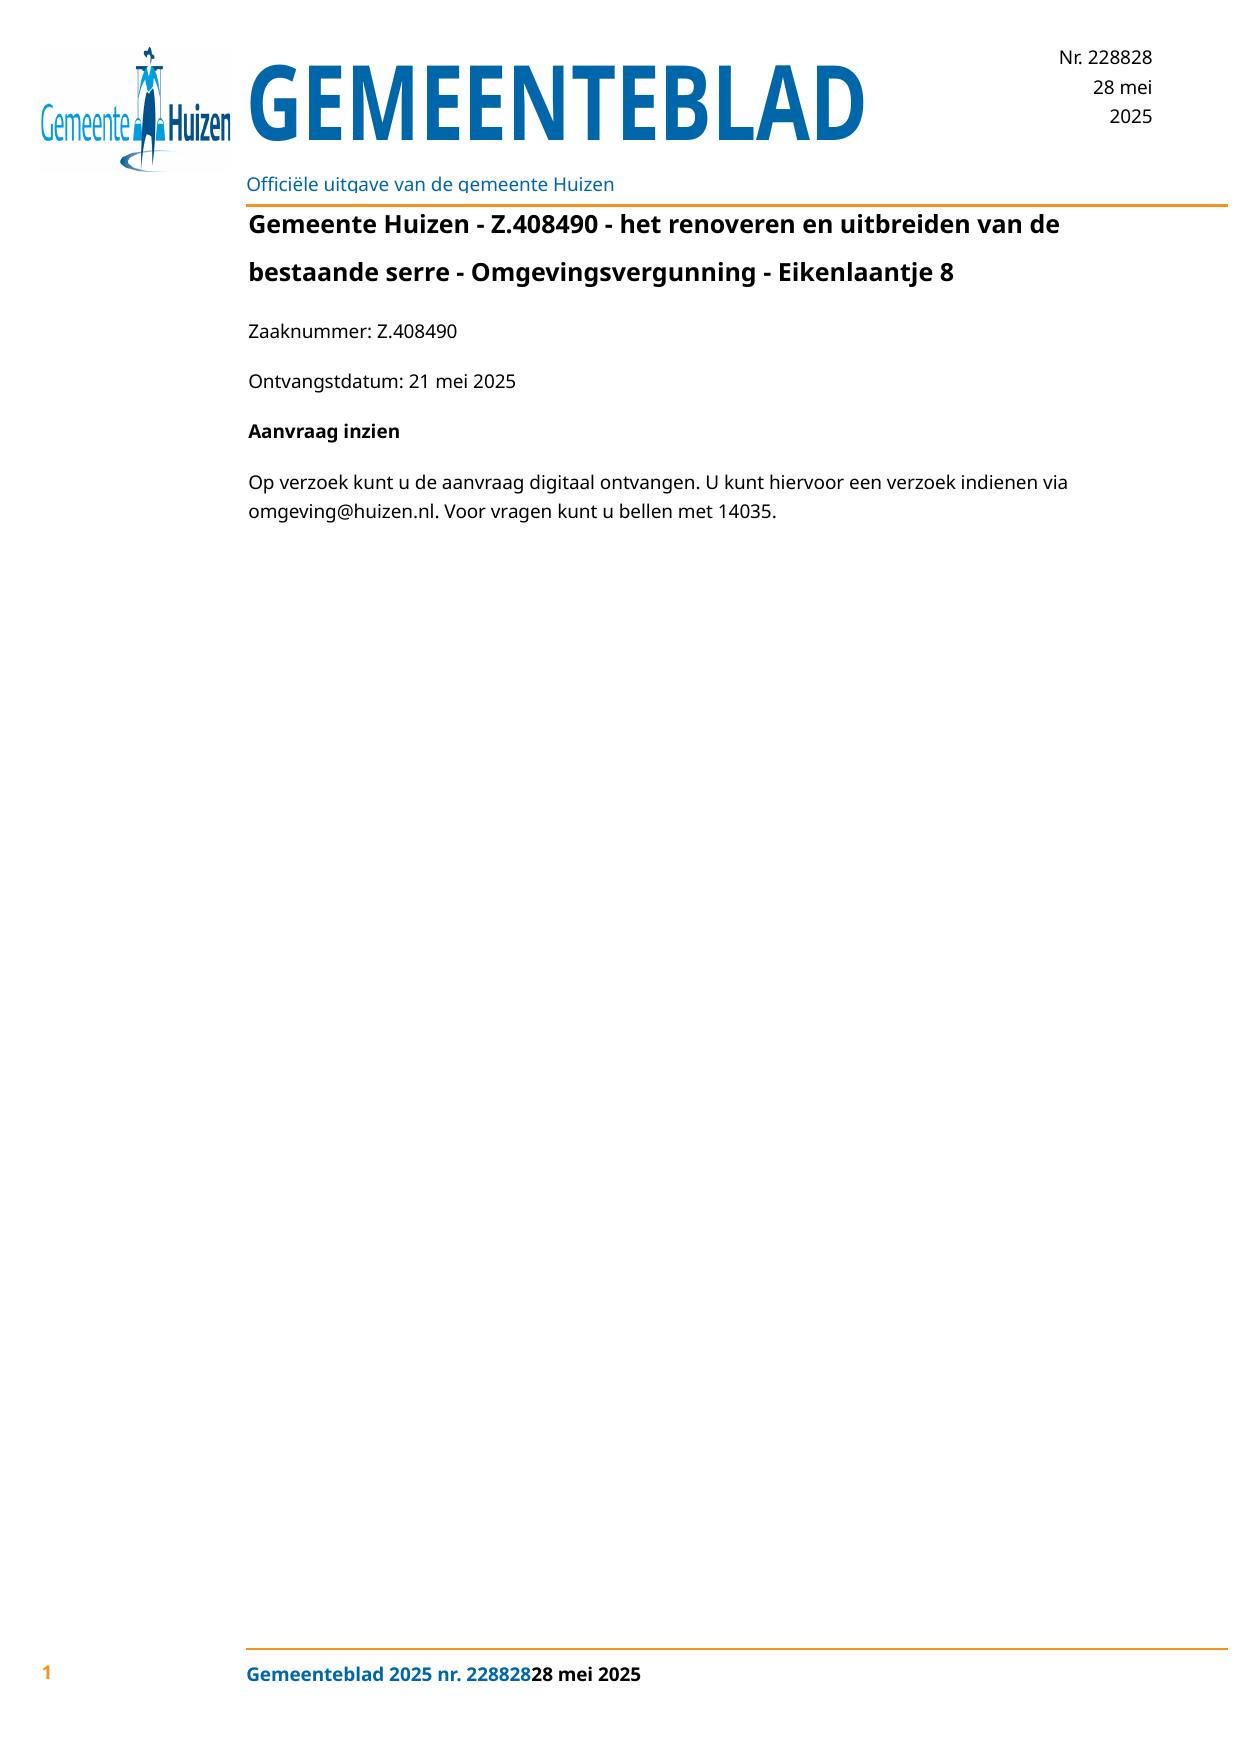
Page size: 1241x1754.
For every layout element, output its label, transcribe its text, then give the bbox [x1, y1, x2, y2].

text Ontvangstdatum: 21 mei 2025 [248, 368, 1152, 394]
text Gemeente Huizen - Z.408490 - het renoveren en uitbreiden van de bestaande serre - Omgevingsvergunning - Eikenlaantje 8 [248, 207, 1152, 288]
picture [41, 47, 231, 172]
text Op verzoek kunt u de aanvraag digitaal ontvangen. U kunt hiervoor een verzoek indienen via omgeving@huizen.nl. Voor vragen kunt u bellen met 14035. [248, 469, 1152, 524]
text Zaaknummer: Z.408490 [248, 318, 1152, 344]
text Aanvraag inzien [248, 419, 1152, 444]
